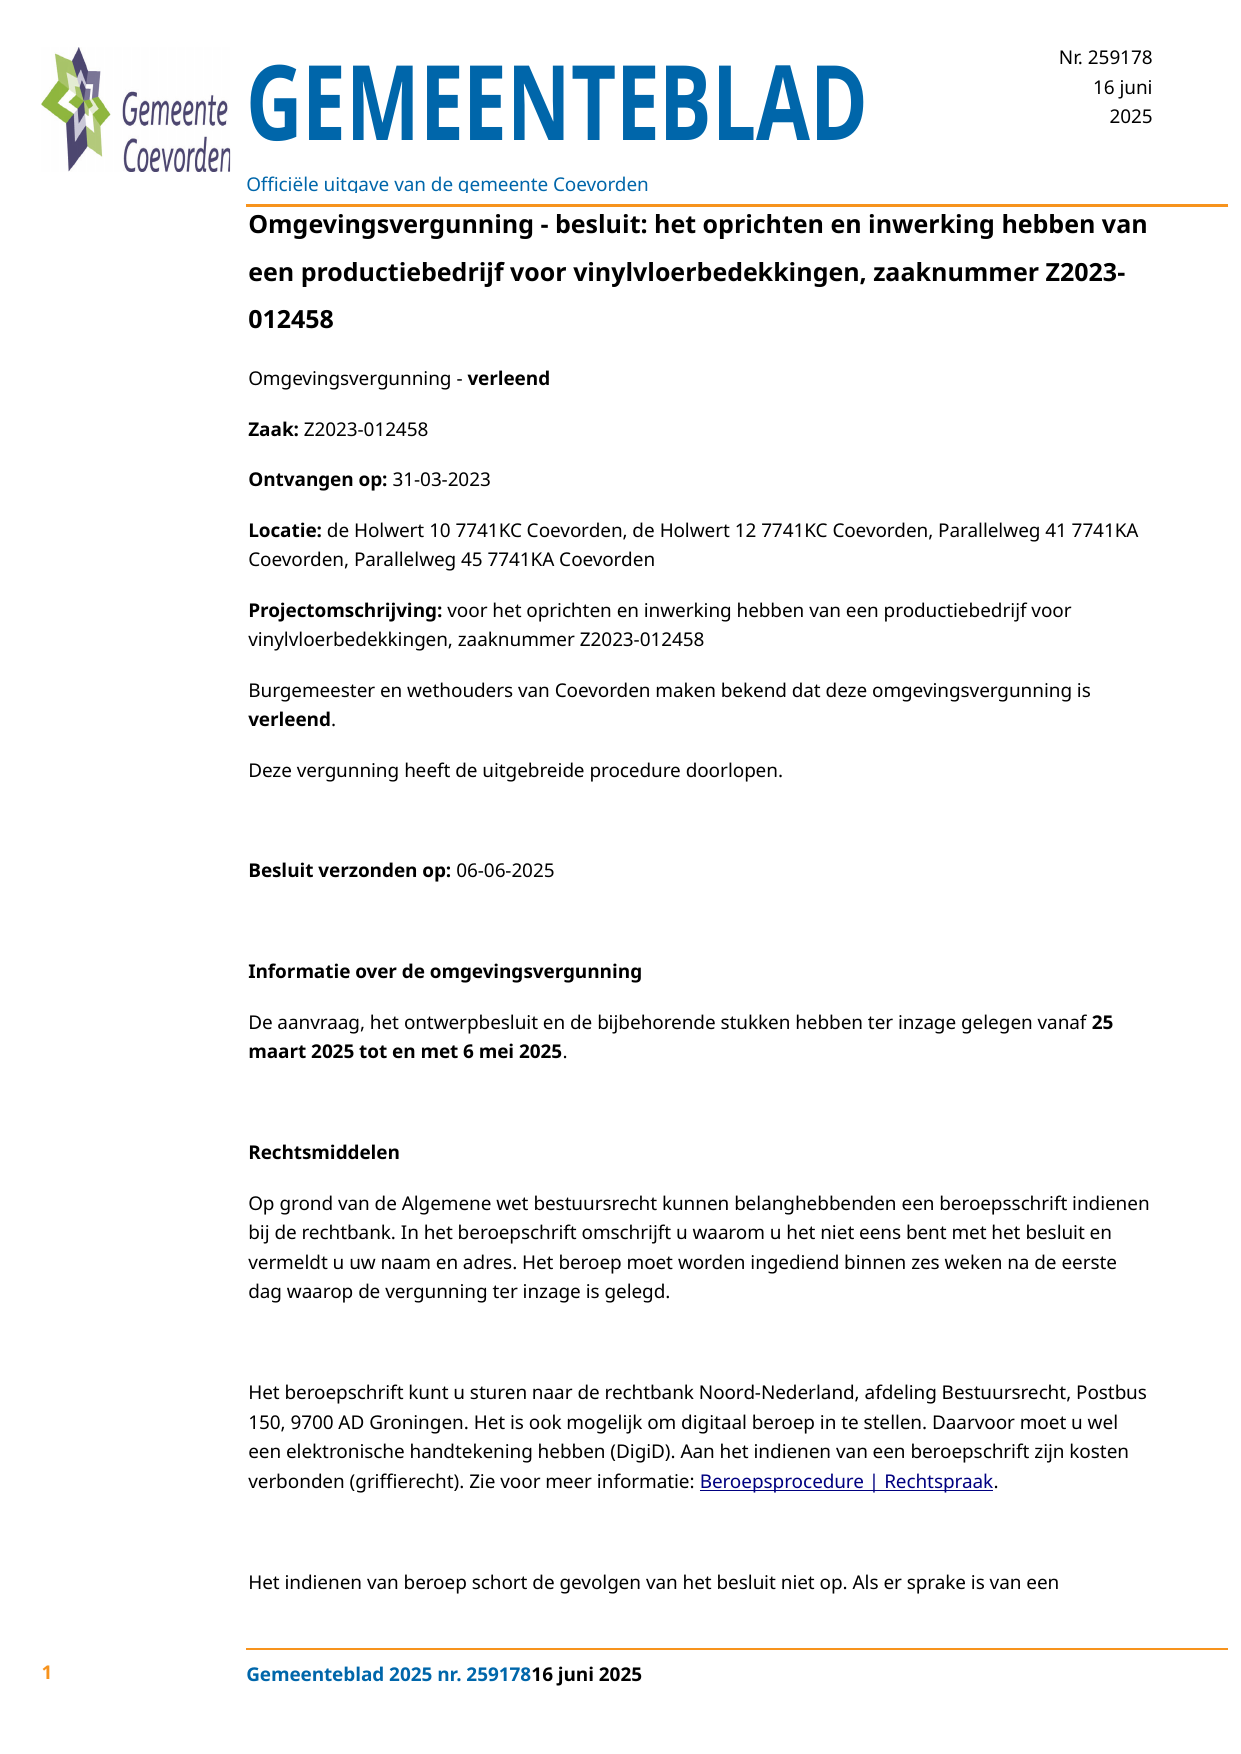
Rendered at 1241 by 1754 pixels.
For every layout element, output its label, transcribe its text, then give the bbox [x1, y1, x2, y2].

text Deze vergunning heeft de uitgebreide procedure doorlopen. [248, 757, 1152, 782]
picture [41, 47, 231, 172]
text Het indienen van beroep schort de gevolgen van het besluit niet op. Als er sprake is van een [248, 1569, 1152, 1594]
text Locatie: de Holwert 10 7741KC Coevorden, de Holwert 12 7741KC Coevorden, Parallelweg 41 7741KA Coevorden, Parallelweg 45 7741KA Coevorden [248, 517, 1152, 572]
text Projectomschrijving: voor het oprichten en inwerking hebben van een productiebedrijf voor vinylvloerbedekkingen, zaaknummer Z2023-012458 [248, 597, 1152, 652]
text Ontvangen op: 31-03-2023 [248, 466, 1152, 492]
text De aanvraag, het ontwerpbesluit en de bijbehorende stukken hebben ter inzage gelegen vanaf 25 maart 2025 tot en met 6 mei 2025. [248, 1009, 1152, 1064]
text Zaak: Z2023-012458 [248, 416, 1152, 442]
text Besluit verzonden op: 06-06-2025 [248, 858, 1152, 883]
text Het beroepschrift kunt u sturen naar de rechtbank Noord-Nederland, afdeling Bestuursrecht, Postbus 150, 9700 AD Groningen. Het is ook mogelijk om digitaal beroep in te stellen. Daarvoor moet u wel een elektronische handtekening hebben (DigiD). Aan het indienen van een beroepschrift zijn kosten verbonden (griffierecht). Zie voor meer informatie: Beroepsprocedure | Rechtspraak. [248, 1379, 1152, 1494]
text Omgevingsvergunning - verleend [248, 366, 1152, 391]
text Informatie over de omgevingsvergunning [248, 958, 1152, 984]
text Omgevingsvergunning - besluit: het oprichten en inwerking hebben van een productiebedrijf voor vinylvloerbedekkingen, zaaknummer Z2023-012458 [248, 207, 1152, 336]
text Burgemeester en wethouders van Coevorden maken bekend dat deze omgevingsvergunning is verleend. [248, 677, 1152, 732]
text Rechtsmiddelen [248, 1139, 1152, 1165]
text Op grond van de Algemene wet bestuursrecht kunnen belanghebbenden een beroepsschrift indienen bij de rechtbank. In het beroepschrift omschrijft u waarom u het niet eens bent met het besluit en vermeldt u uw naam en adres. Het beroep moet worden ingediend binnen zes weken na de eerste dag waarop de vergunning ter inzage is gelegd. [248, 1190, 1152, 1304]
